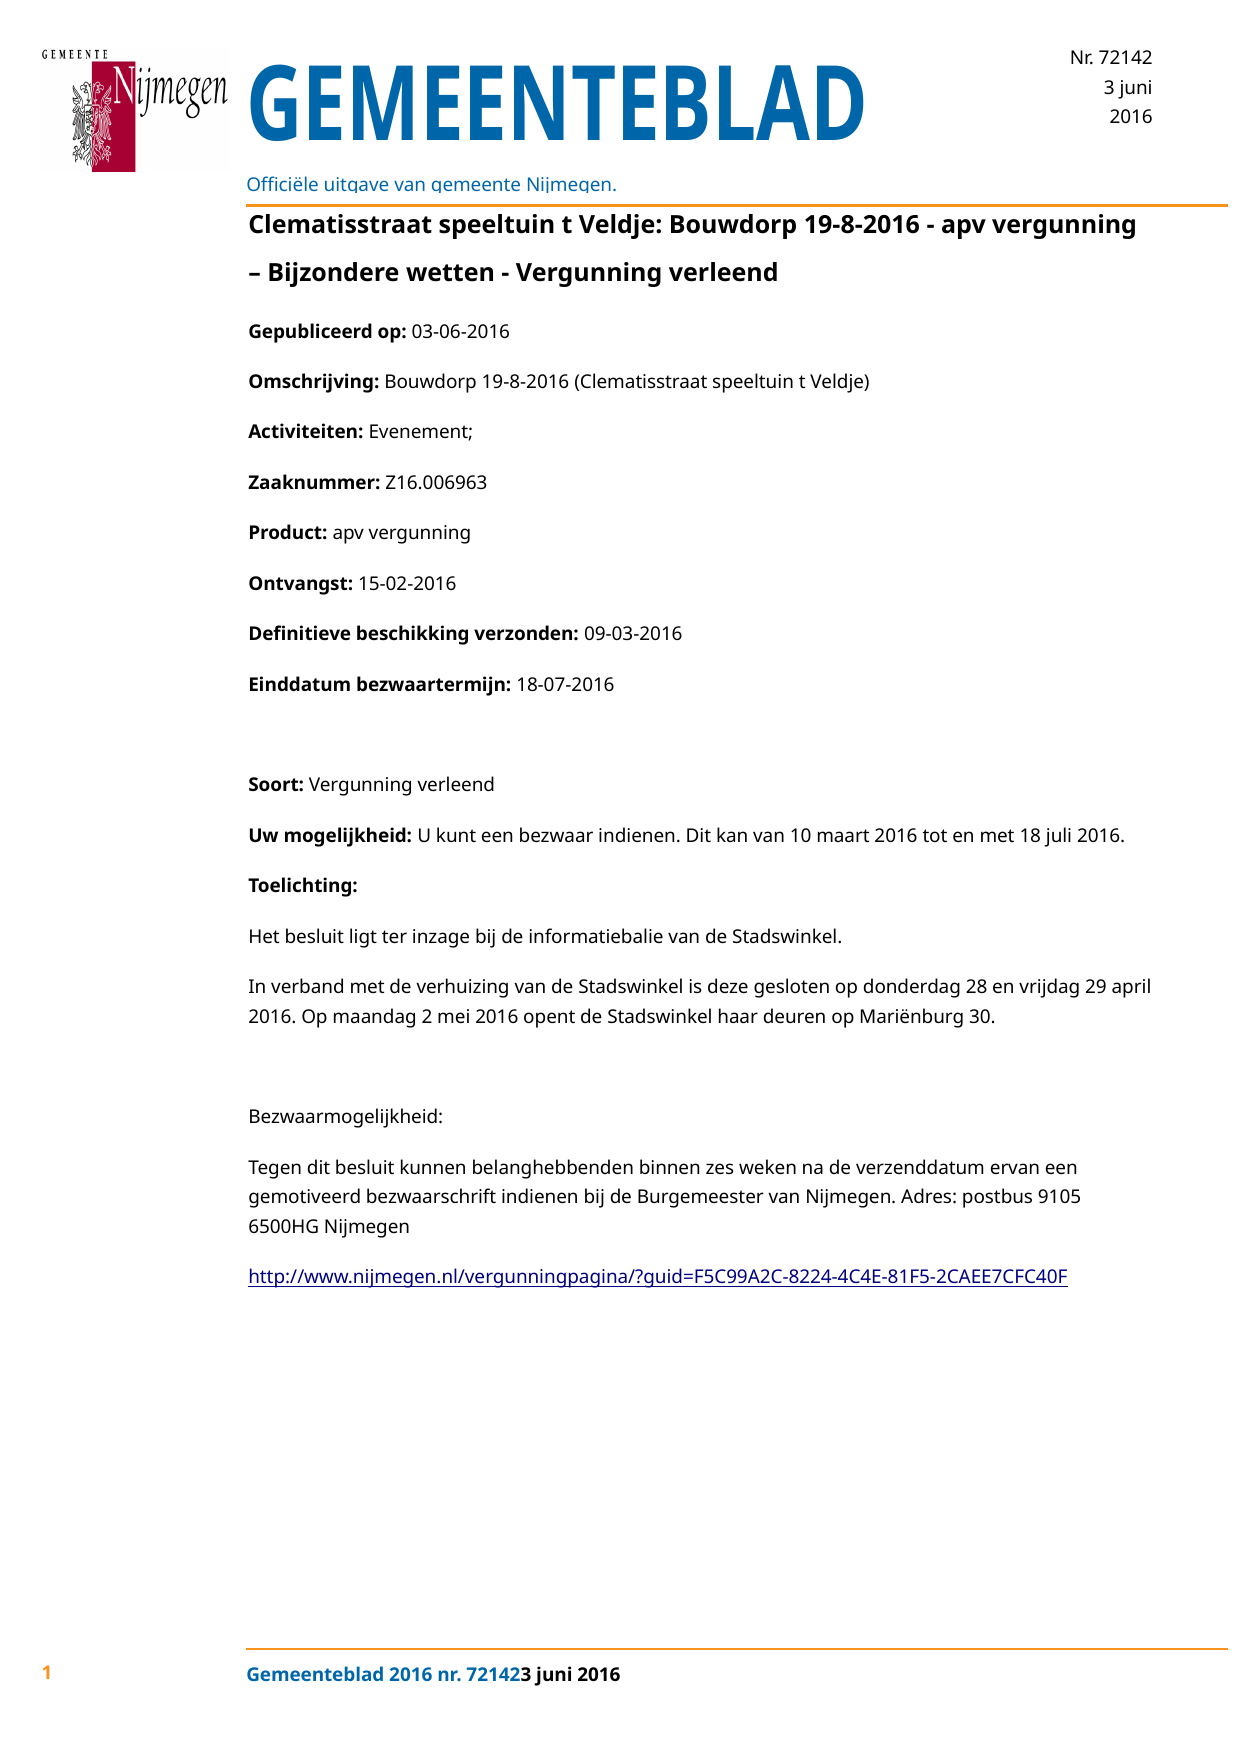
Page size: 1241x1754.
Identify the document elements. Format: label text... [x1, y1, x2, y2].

text Uw mogelijkheid: U kunt een bezwaar indienen. Dit kan van 10 maart 2016 tot en met 18 juli 2016. [248, 822, 1152, 848]
text Product: apv vergunning [248, 519, 1152, 545]
text Einddatum bezwaartermijn: 18-07-2016 [248, 671, 1152, 697]
text http://www.nijmegen.nl/vergunningpagina/?guid=F5C99A2C-8224-4C4E-81F5-2CAEE7CFC40F [248, 1264, 1152, 1289]
picture [41, 47, 231, 172]
text Omschrijving: Bouwdorp 19-8-2016 (Clematisstraat speeltuin t Veldje) [248, 368, 1152, 394]
text Definitieve beschikking verzonden: 09-03-2016 [248, 620, 1152, 646]
text Het besluit ligt ter inzage bij de informatiebalie van de Stadswinkel. [248, 923, 1152, 949]
text Gepubliceerd op: 03-06-2016 [248, 318, 1152, 344]
text Zaaknummer: Z16.006963 [248, 469, 1152, 495]
text Activiteiten: Evenement; [248, 419, 1152, 444]
text Toelichting: [248, 872, 1152, 898]
text Ontvangst: 15-02-2016 [248, 570, 1152, 596]
text Bezwaarmogelijkheid: [248, 1104, 1152, 1129]
text Clematisstraat speeltuin t Veldje: Bouwdorp 19-8-2016 - apv vergunning – Bijzondere wetten - Vergunning verleend [248, 207, 1152, 288]
text In verband met de verhuizing van de Stadswinkel is deze gesloten op donderdag 28 en vrijdag 29 april 2016. Op maandag 2 mei 2016 opent de Stadswinkel haar deuren op Mariënburg 30. [248, 973, 1152, 1029]
text Tegen dit besluit kunnen belanghebbenden binnen zes weken na de verzenddatum ervan een gemotiveerd bezwaarschrift indienen bij de Burgemeester van Nijmegen. Adres: postbus 9105 6500HG Nijmegen [248, 1154, 1152, 1239]
text Soort: Vergunning verleend [248, 772, 1152, 797]
